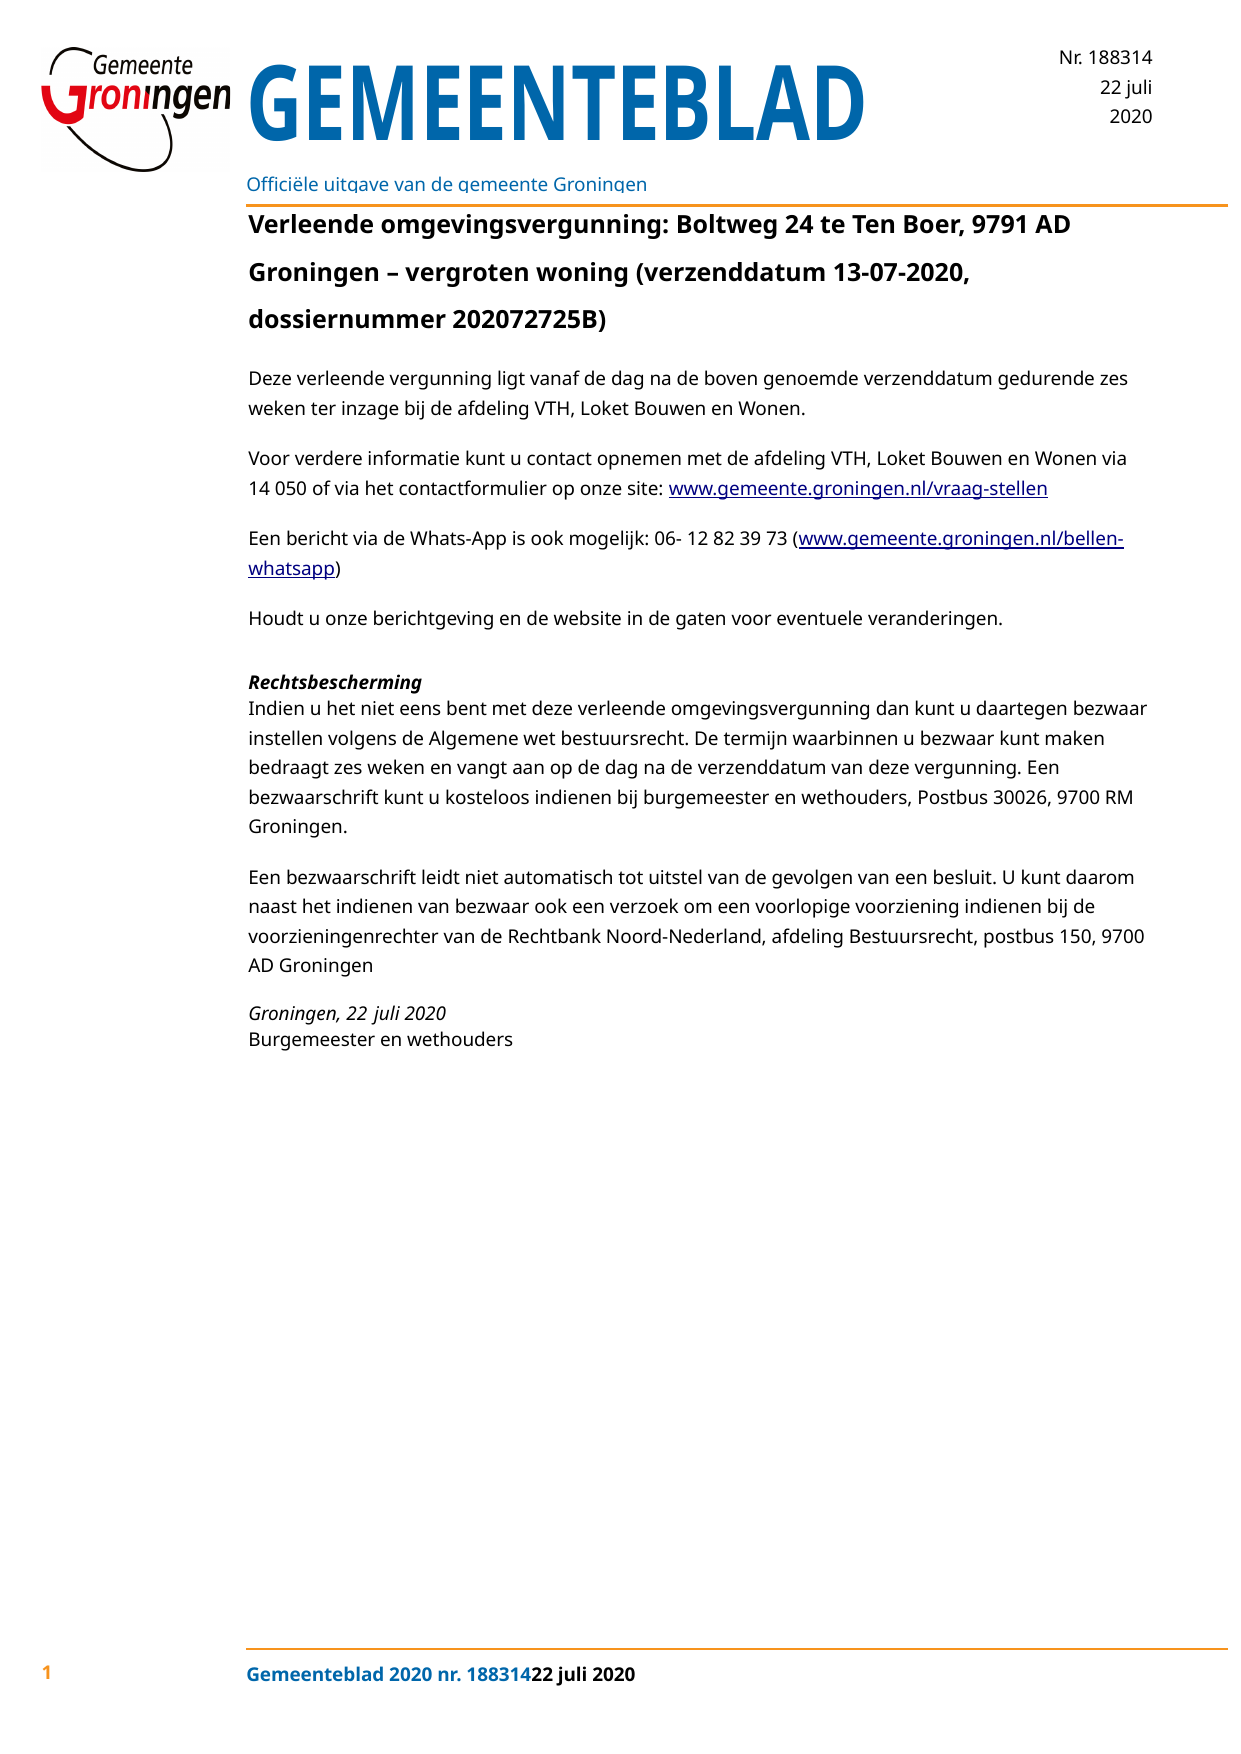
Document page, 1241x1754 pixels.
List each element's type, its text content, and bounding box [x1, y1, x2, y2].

text Houdt u onze berichtgeving en de website in de gaten voor eventuele veranderingen. [248, 606, 1152, 631]
text Groningen, 22 juli 2020 [248, 1001, 1152, 1026]
text Rechtsbescherming [248, 669, 1152, 695]
text Burgemeester en wethouders [248, 1026, 1152, 1052]
picture [41, 47, 231, 172]
text Voor verdere informatie kunt u contact opnemen met de afdeling VTH, Loket Bouwen en Wonen via 14 050 of via het contactformulier op onze site: www.gemeente.groningen.nl/vraag-stellen [248, 446, 1152, 501]
text Deze verleende vergunning ligt vanaf de dag na de boven genoemde verzenddatum gedurende zes weken ter inzage bij de afdeling VTH, Loket Bouwen en Wonen. [248, 366, 1152, 421]
text Indien u het niet eens bent met deze verleende omgevingsvergunning dan kunt u daartegen bezwaar instellen volgens de Algemene wet bestuursrecht. De termijn waarbinnen u bezwaar kunt maken bedraagt zes weken en vangt aan op de dag na de verzenddatum van deze vergunning. Een bezwaarschrift kunt u kosteloos indienen bij burgemeester en wethouders, Postbus 30026, 9700 RM Groningen. [248, 695, 1152, 839]
text Een bezwaarschrift leidt niet automatisch tot uitstel van de gevolgen van een besluit. U kunt daarom naast het indienen van bezwaar ook een verzoek om een voorlopige voorziening indienen bij de voorzieningenrechter van de Rechtbank Noord-Nederland, afdeling Bestuursrecht, postbus 150, 9700 AD Groningen [248, 864, 1152, 978]
text Verleende omgevingsvergunning: Boltweg 24 te Ten Boer, 9791 AD Groningen – vergroten woning (verzenddatum 13-07-2020, dossiernummer 202072725B) [248, 207, 1152, 336]
text Een bericht via de Whats-App is ook mogelijk: 06- 12 82 39 73 (www.gemeente.groningen.nl/bellen-whatsapp) [248, 526, 1152, 581]
